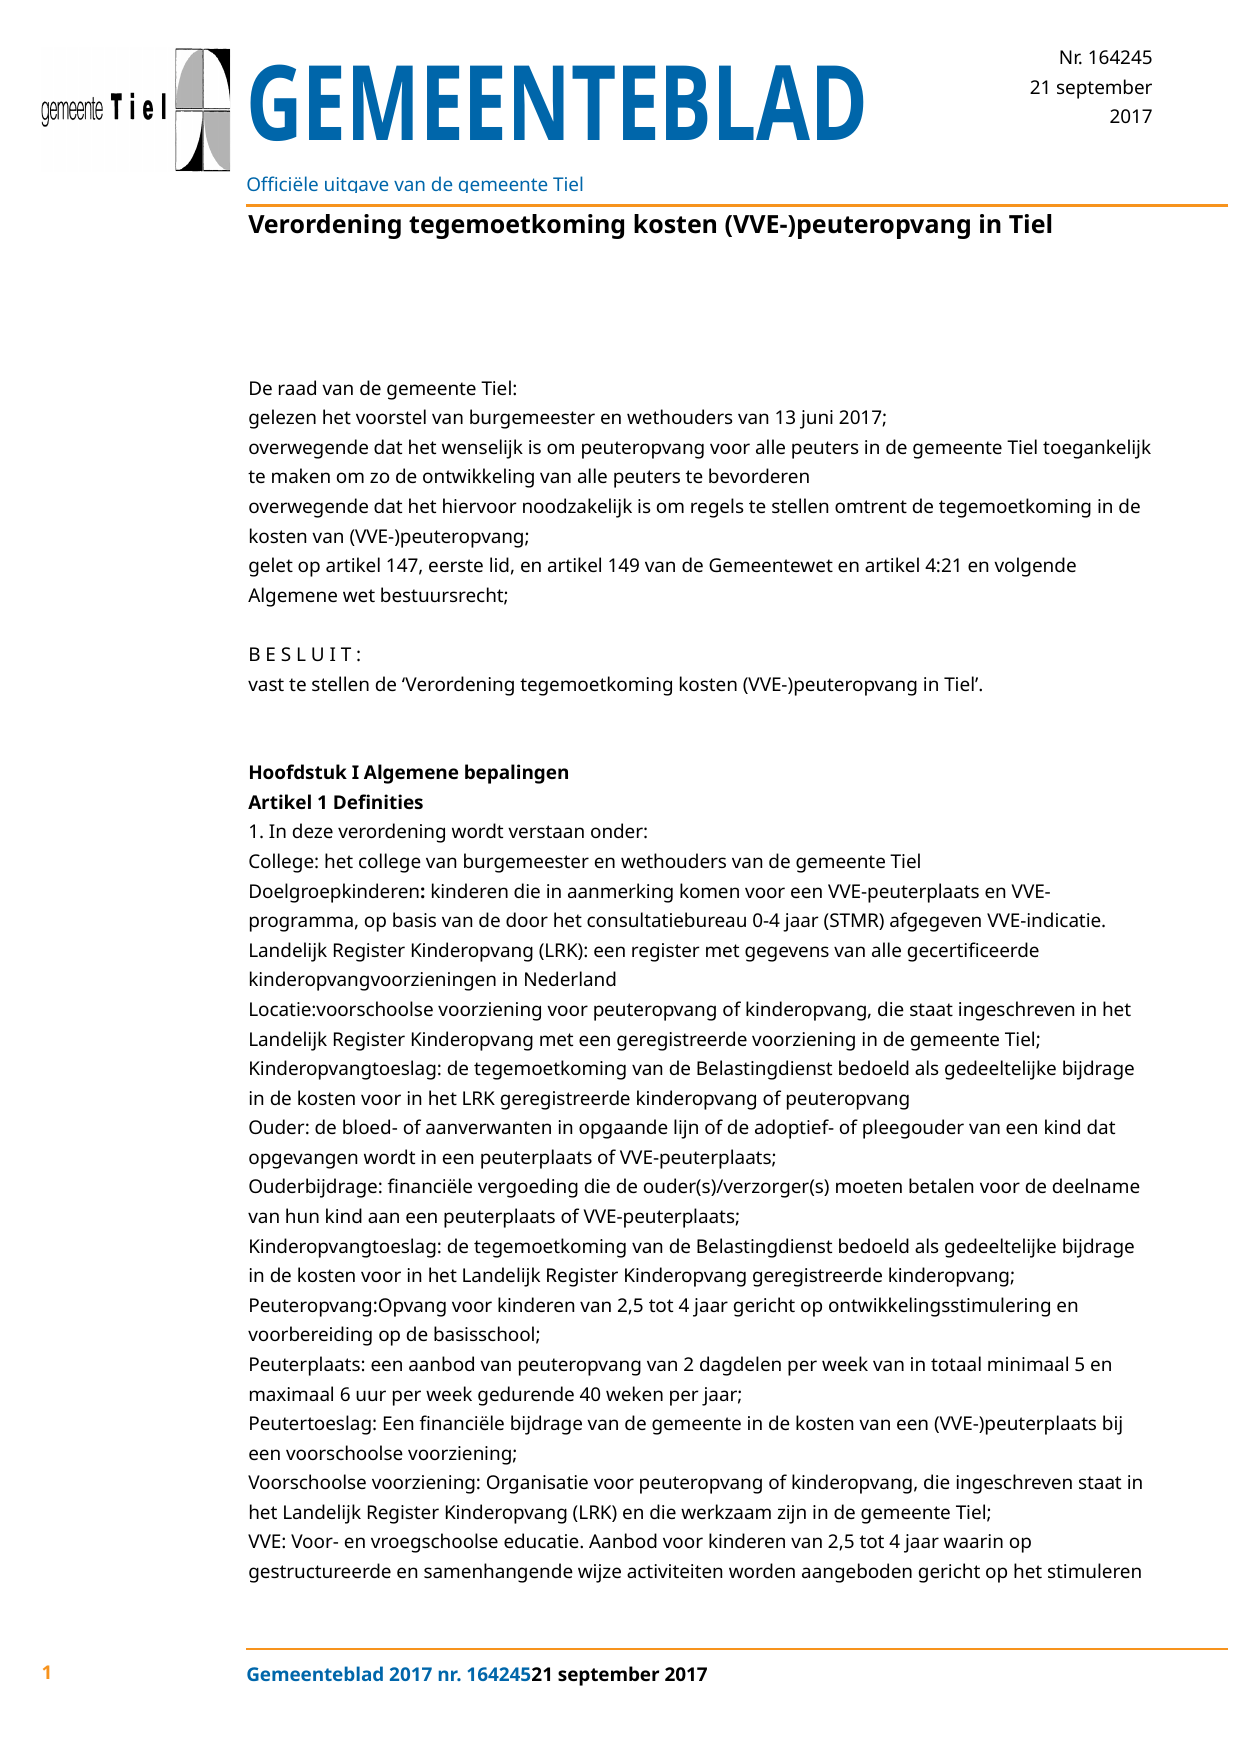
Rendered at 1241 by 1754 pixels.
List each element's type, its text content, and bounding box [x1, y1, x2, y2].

text Ouder: de bloed- of aanverwanten in opgaande lijn of de adoptief- of pleegouder van een kind dat opgevangen wordt in een peuterplaats of VVE-peuterplaats; [248, 1114, 1152, 1170]
text Locatie:voorschoolse voorziening voor peuteropvang of kinderopvang, die staat ingeschreven in het Landelijk Register Kinderopvang met een geregistreerde voorziening in de gemeente Tiel; [248, 996, 1152, 1051]
text overwegende dat het wenselijk is om peuteropvang voor alle peuters in de gemeente Tiel toegankelijk te maken om zo de ontwikkeling van alle peuters te bevorderen [248, 434, 1152, 489]
text De raad van de gemeente Tiel: [248, 375, 1152, 401]
text Kinderopvangtoeslag: de tegemoetkoming van de Belastingdienst bedoeld als gedeeltelijke bijdrage in de kosten voor in het Landelijk Register Kinderopvang geregistreerde kinderopvang; [248, 1233, 1152, 1288]
text overwegende dat het hiervoor noodzakelijk is om regels te stellen omtrent de tegemoetkoming in de kosten van (VVE-)peuteropvang; [248, 493, 1152, 548]
text VVE: Voor- en vroegschoolse educatie. Aanbod voor kinderen van 2,5 tot 4 jaar waarin op gestructureerde en samenhangende wijze activiteiten worden aangeboden gericht op het stimuleren [248, 1529, 1152, 1584]
text Voorschoolse voorziening: Organisatie voor peuteropvang of kinderopvang, die ingeschreven staat in het Landelijk Register Kinderopvang (LRK) en die werkzaam zijn in de gemeente Tiel; [248, 1469, 1152, 1525]
text College: het college van burgemeester en wethouders van de gemeente Tiel [248, 848, 1152, 874]
text Hoofdstuk I Algemene bepalingen [248, 759, 1152, 785]
picture [41, 47, 231, 172]
text Doelgroepkinderen: kinderen die in aanmerking komen voor een VVE-peuterplaats en VVE-programma, op basis van de door het consultatiebureau 0-4 jaar (STMR) afgegeven VVE-indicatie. [248, 878, 1152, 933]
text vast te stellen de ‘Verordening tegemoetkoming kosten (VVE-)peuteropvang in Tiel’. [248, 671, 1152, 696]
text gelezen het voorstel van burgemeester en wethouders van 13 juni 2017; [248, 404, 1152, 430]
text Kinderopvangtoeslag: de tegemoetkoming van de Belastingdienst bedoeld als gedeeltelijke bijdrage in de kosten voor in het LRK geregistreerde kinderopvang of peuteropvang [248, 1055, 1152, 1111]
text Verordening tegemoetkoming kosten (VVE-)peuteropvang in Tiel [248, 207, 1152, 241]
text Ouderbijdrage: financiële vergoeding die de ouder(s)/verzorger(s) moeten betalen voor de deelname van hun kind aan een peuterplaats of VVE-peuterplaats; [248, 1174, 1152, 1229]
text Peutertoeslag: Een financiële bijdrage van de gemeente in de kosten van een (VVE-)peuterplaats bij een voorschoolse voorziening; [248, 1410, 1152, 1466]
text B E S L U I T : [248, 641, 1152, 667]
text 1. In deze verordening wordt verstaan onder: [248, 819, 1152, 844]
text Peuterplaats: een aanbod van peuteropvang van 2 dagdelen per week van in totaal minimaal 5 en maximaal 6 uur per week gedurende 40 weken per jaar; [248, 1351, 1152, 1406]
text Landelijk Register Kinderopvang (LRK): een register met gegevens van alle gecertificeerde kinderopvangvoorzieningen in Nederland [248, 937, 1152, 992]
text Peuteropvang:Opvang voor kinderen van 2,5 tot 4 jaar gericht op ontwikkelingsstimulering en voorbereiding op de basisschool; [248, 1292, 1152, 1347]
text gelet op artikel 147, eerste lid, en artikel 149 van de Gemeentewet en artikel 4:21 en volgende Algemene wet bestuursrecht; [248, 552, 1152, 608]
text Artikel 1 Definities [248, 789, 1152, 815]
